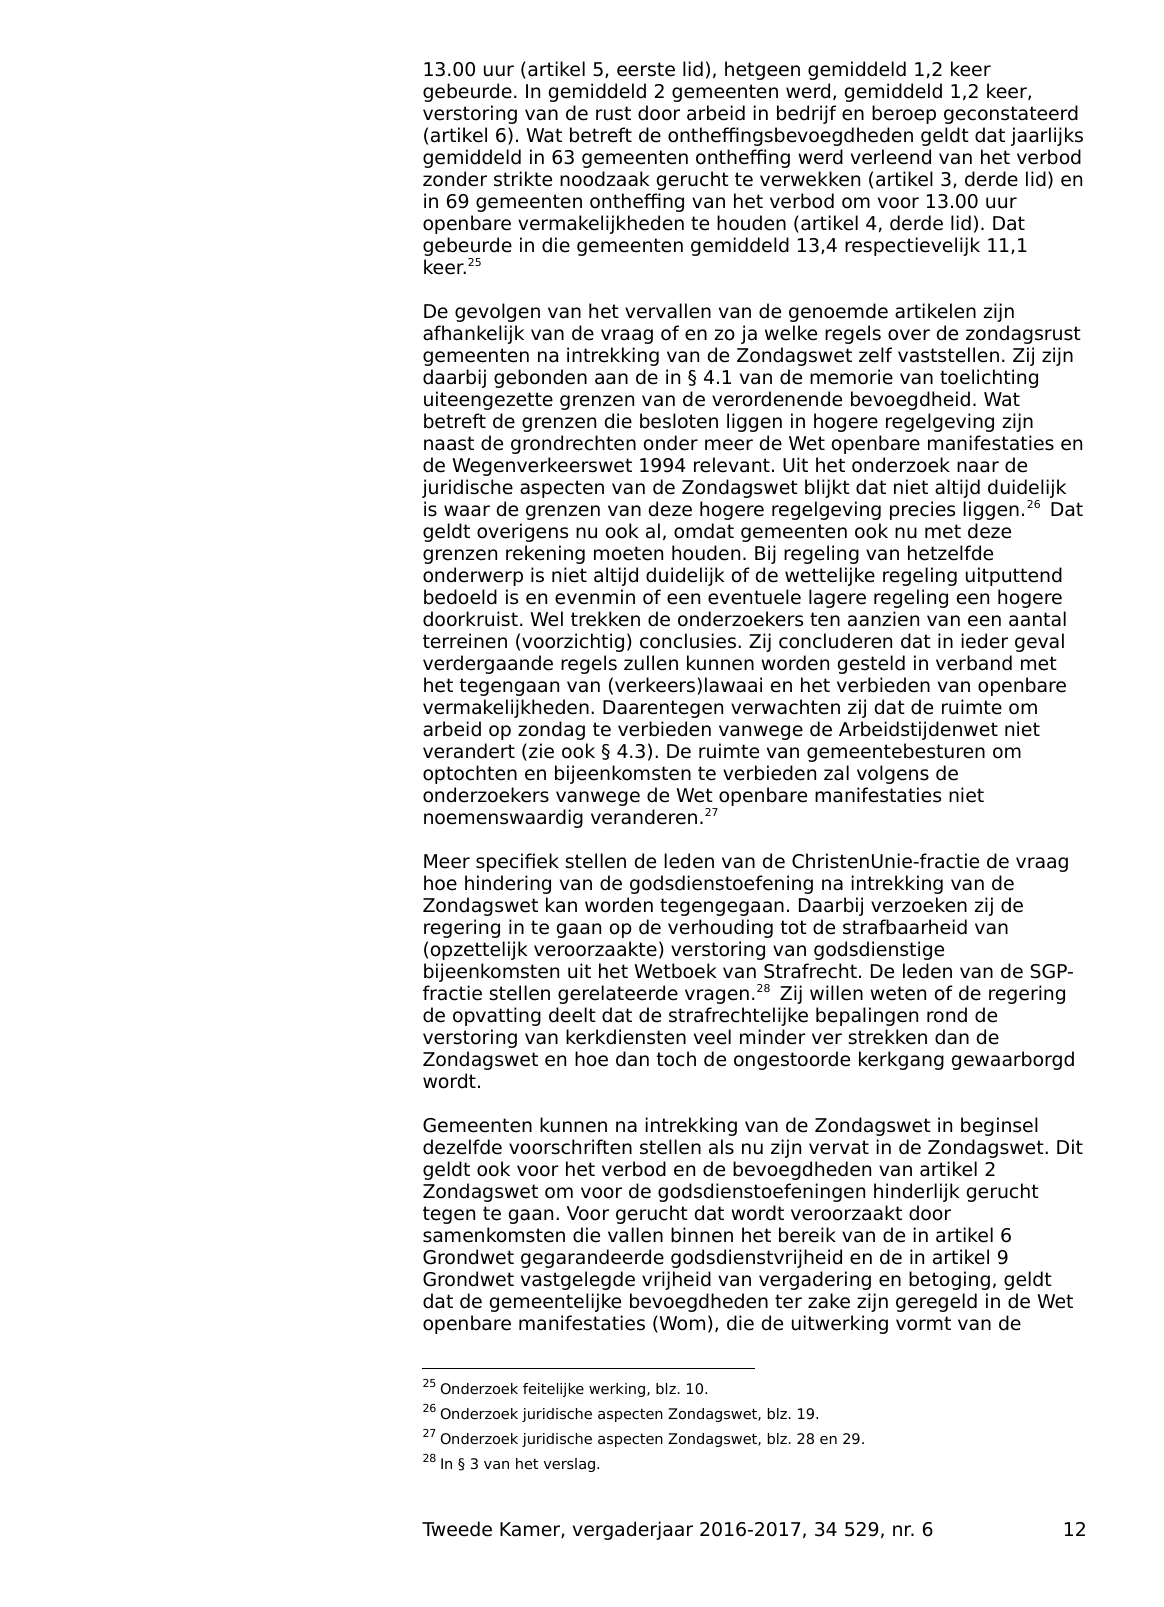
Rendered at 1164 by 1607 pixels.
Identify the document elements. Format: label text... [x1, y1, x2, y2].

text 13.00 uur (artikel 5, eerste lid), hetgeen gemiddeld 1,2 keer gebeurde. In gemiddeld 2 gemeenten werd, gemiddeld 1,2 keer, verstoring van de rust door arbeid in bedrijf en beroep geconstateerd (artikel 6). Wat betreft de ontheffingsbevoegdheden geldt dat jaarlijks gemiddeld in 63 gemeenten ontheffing werd verleend van het verbod zonder strikte noodzaak gerucht te verwekken (artikel 3, derde lid) en in 69 gemeenten ontheffing van het verbod om voor 13.00 uur openbare vermakelijkheden te houden (artikel 4, derde lid). Dat gebeurde in die gemeenten gemiddeld 13,4 respectievelijk 11,1 keer. [422, 59, 1087, 279]
text Onderzoek feitelijke werking, blz. 10. [422, 1377, 1087, 1399]
text Gemeenten kunnen na intrekking van de Zondagswet in beginsel dezelfde voorschriften stellen als nu zijn vervat in de Zondagswet. Dit geldt ook voor het verbod en de bevoegdheden van artikel 2 Zondagswet om voor de godsdienstoefeningen hinderlijk gerucht tegen te gaan. Voor gerucht dat wordt veroorzaakt door samenkomsten die vallen binnen het bereik van de in artikel 6 Grondwet gegarandeerde godsdienstvrijheid en de in artikel 9 Grondwet vastgelegde vrijheid van vergadering en betoging, geldt dat de gemeentelijke bevoegdheden ter zake zijn geregeld in de Wet openbare manifestaties (Wom), die de uitwerking vormt van de [422, 1115, 1087, 1334]
text Meer specifiek stellen de leden van de ChristenUnie-fractie de vraag hoe hindering van de godsdienstoefening na intrekking van de Zondagswet kan worden tegengegaan. Daarbij verzoeken zij de regering in te gaan op de verhouding tot de strafbaarheid van (opzettelijk veroorzaakte) verstoring van godsdienstige bijeenkomsten uit het Wetboek van Strafrecht. De leden van de SGP-fractie stellen gerelateerde vragen. Zij willen weten of de regering de opvatting deelt dat de strafrechtelijke bepalingen rond de verstoring van kerkdiensten veel minder ver strekken dan de Zondagswet en hoe dan toch de ongestoorde kerkgang gewaarborgd wordt. [422, 851, 1087, 1092]
text De gevolgen van het vervallen van de genoemde artikelen zijn afhankelijk van de vraag of en zo ja welke regels over de zondagsrust gemeenten na intrekking van de Zondagswet zelf vaststellen. Zij zijn daarbij gebonden aan de in § 4.1 van de memorie van toelichting uiteengezette grenzen van de verordenende bevoegdheid. Wat betreft de grenzen die besloten liggen in hogere regelgeving zijn naast de grondrechten onder meer de Wet openbare manifestaties en de Wegenverkeerswet 1994 relevant. Uit het onderzoek naar de juridische aspecten van de Zondagswet blijkt dat niet altijd duidelijk is waar de grenzen van deze hogere regelgeving precies liggen. Dat geldt overigens nu ook al, omdat gemeenten ook nu met deze grenzen rekening moeten houden. Bij regeling van hetzelfde onderwerp is niet altijd duidelijk of de wettelijke regeling uitputtend bedoeld is en evenmin of een eventuele lagere regeling een hogere doorkruist. Wel trekken de onderzoekers ten aanzien van een aantal terreinen (voorzichtig) conclusies. Zij concluderen dat in ieder geval verdergaande regels zullen kunnen worden gesteld in verband met het tegengaan van (verkeers)lawaai en het verbieden van openbare vermakelijkheden. Daarentegen verwachten zij dat de ruimte om arbeid op zondag te verbieden vanwege de Arbeidstijdenwet niet verandert (zie ook § 4.3). De ruimte van gemeentebesturen om optochten en bijeenkomsten te verbieden zal volgens de onderzoekers vanwege de Wet openbare manifestaties niet noemenswaardig veranderen. [422, 301, 1087, 828]
text Onderzoek juridische aspecten Zondagswet, blz. 19. [422, 1402, 1087, 1424]
text In § 3 van het verslag. [422, 1452, 1087, 1474]
text Onderzoek juridische aspecten Zondagswet, blz. 28 en 29. [422, 1427, 1087, 1449]
